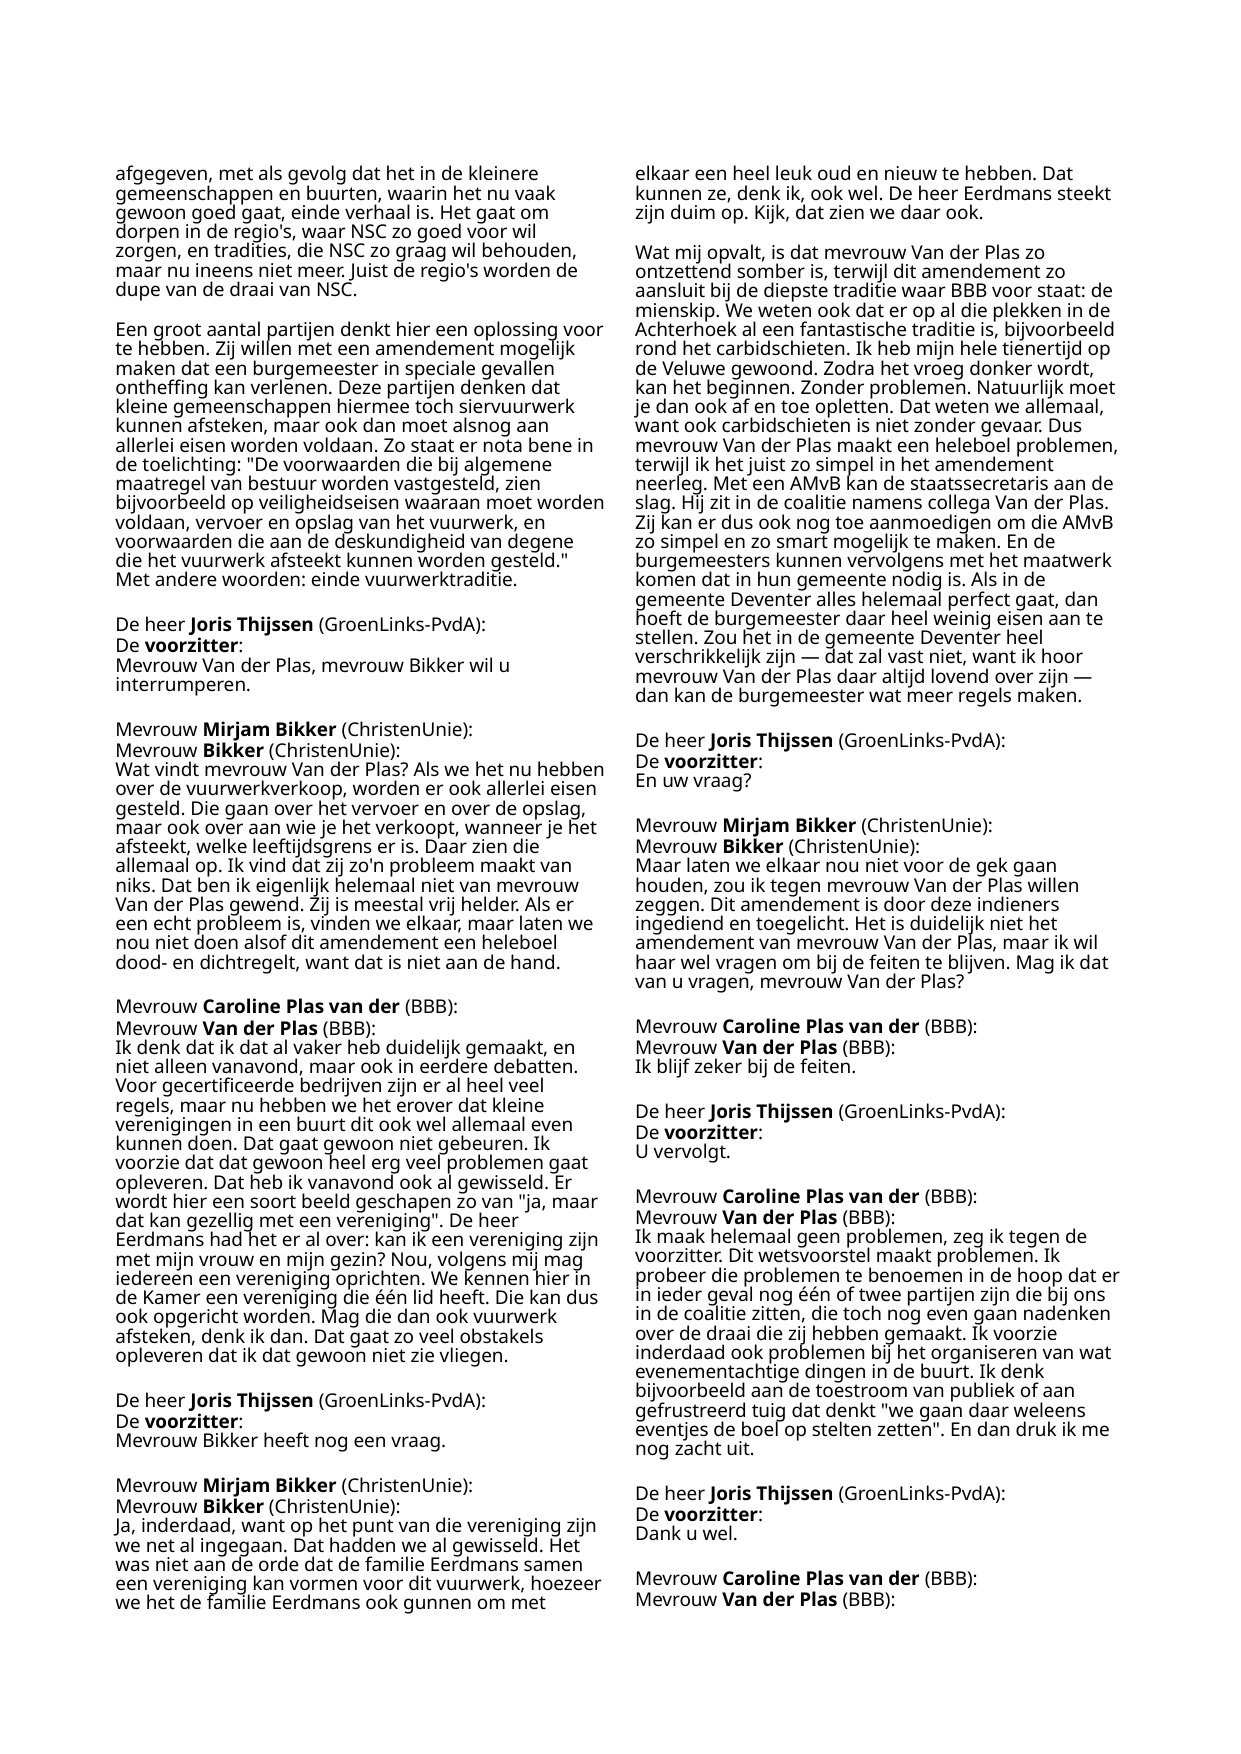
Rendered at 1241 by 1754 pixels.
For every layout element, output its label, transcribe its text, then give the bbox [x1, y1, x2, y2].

text Mevrouw Mirjam Bikker (ChristenUnie): [115, 1472, 605, 1498]
text De heer Joris Thijssen (GroenLinks-PvdA): [115, 612, 605, 637]
text afgegeven, met als gevolg dat het in de kleinere gemeenschappen en buurten, waarin het nu vaak gewoon goed gaat, einde verhaal is. Het gaat om dorpen in de regio's, waar NSC zo goed voor wil zorgen, en tradities, die NSC zo graag wil behouden, maar nu ineens niet meer. Juist de regio's worden de dupe van de draai van NSC. [115, 165, 605, 300]
text Mevrouw Caroline Plas van der (BBB): [635, 1183, 1125, 1209]
text Ja, inderdaad, want op het punt van die vereniging zijn we net al ingegaan. Dat hadden we al gewisseld. Het was niet aan de orde dat de familie Eerdmans samen een vereniging kan vormen voor dit vuurwerk, hoezeer we het de familie Eerdmans ook gunnen om met [115, 1517, 605, 1614]
text Mevrouw Caroline Plas van der (BBB): [635, 1565, 1125, 1591]
text En uw vraag? [635, 772, 1125, 791]
text Mevrouw Van der Plas (BBB): [635, 1209, 1125, 1228]
text Mevrouw Mirjam Bikker (ChristenUnie): [635, 812, 1125, 838]
text Wat mij opvalt, is dat mevrouw Van der Plas zo ontzettend somber is, terwijl dit amendement zo aansluit bij de diepste traditie waar BBB voor staat: de mienskip. We weten ook dat er op al die plekken in de Achterhoek al een fantastische traditie is, bijvoorbeeld rond het carbidschieten. Ik heb mijn hele tienertijd op de Veluwe gewoond. Zodra het vroeg donker wordt, kan het beginnen. Zonder problemen. Natuurlijk moet je dan ook af en toe opletten. Dat weten we allemaal, want ook carbidschieten is niet zonder gevaar. Dus mevrouw Van der Plas maakt een heleboel problemen, terwijl ik het juist zo simpel in het amendement neerleg. Met een AMvB kan de staatssecretaris aan de slag. Hij zit in de coalitie namens collega Van der Plas. Zij kan er dus ook nog toe aanmoedigen om die AMvB zo simpel en zo smart mogelijk te maken. En de burgemeesters kunnen vervolgens met het maatwerk komen dat in hun gemeente nodig is. Als in de gemeente Deventer alles helemaal perfect gaat, dan hoeft de burgemeester daar heel weinig eisen aan te stellen. Zou het in de gemeente Deventer heel verschrikkelijk zijn — dat zal vast niet, want ik hoor mevrouw Van der Plas daar altijd lovend over zijn — dan kan de burgemeester wat meer regels maken. [635, 244, 1125, 706]
text Mevrouw Bikker heeft nog een vraag. [115, 1432, 605, 1451]
text De voorzitter: [635, 1124, 1125, 1143]
text De heer Joris Thijssen (GroenLinks-PvdA): [115, 1387, 605, 1413]
text elkaar een heel leuk oud en nieuw te hebben. Dat kunnen ze, denk ik, ook wel. De heer Eerdmans steekt zijn duim op. Kijk, dat zien we daar ook. [635, 165, 1125, 223]
text Mevrouw Van der Plas, mevrouw Bikker wil u interrumperen. [115, 657, 605, 695]
text Mevrouw Van der Plas (BBB): [635, 1039, 1125, 1058]
text Mevrouw Caroline Plas van der (BBB): [115, 994, 605, 1019]
text De heer Joris Thijssen (GroenLinks-PvdA): [635, 727, 1125, 753]
text Mevrouw Van der Plas (BBB): [115, 1019, 605, 1039]
text Dank u wel. [635, 1525, 1125, 1544]
text Mevrouw Bikker (ChristenUnie): [115, 742, 605, 761]
text De voorzitter: [115, 1413, 605, 1432]
text De voorzitter: [115, 637, 605, 657]
text Ik maak helemaal geen problemen, zeg ik tegen de voorzitter. Dit wetsvoorstel maakt problemen. Ik probeer die problemen te benoemen in de hoop dat er in ieder geval nog één of twee partijen zijn die bij ons in de coalitie zitten, die toch nog even gaan nadenken over de draai die zij hebben gemaakt. Ik voorzie inderdaad ook problemen bij het organiseren van wat evenementachtige dingen in de buurt. Ik denk bijvoorbeeld aan de toestroom van publiek of aan gefrustreerd tuig dat denkt "we gaan daar weleens eventjes de boel op stelten zetten". En dan druk ik me nog zacht uit. [635, 1228, 1125, 1459]
text Ik blijf zeker bij de feiten. [635, 1058, 1125, 1077]
text Mevrouw Bikker (ChristenUnie): [635, 838, 1125, 857]
text De heer Joris Thijssen (GroenLinks-PvdA): [635, 1098, 1125, 1124]
text De heer Joris Thijssen (GroenLinks-PvdA): [635, 1480, 1125, 1506]
text U vervolgt. [635, 1143, 1125, 1162]
text Mevrouw Van der Plas (BBB): [635, 1591, 1125, 1610]
text De voorzitter: [635, 1506, 1125, 1525]
text Mevrouw Caroline Plas van der (BBB): [635, 1013, 1125, 1039]
text Mevrouw Bikker (ChristenUnie): [115, 1498, 605, 1517]
text Mevrouw Mirjam Bikker (ChristenUnie): [115, 716, 605, 742]
text De voorzitter: [635, 753, 1125, 772]
text Een groot aantal partijen denkt hier een oplossing voor te hebben. Zij willen met een amendement mogelijk maken dat een burgemeester in speciale gevallen ontheffing kan verlenen. Deze partijen denken dat kleine gemeenschappen hiermee toch siervuurwerk kunnen afsteken, maar ook dan moet alsnog aan allerlei eisen worden voldaan. Zo staat er nota bene in de toelichting: "De voorwaarden die bij algemene maatregel van bestuur worden vastgesteld, zien bijvoorbeeld op veiligheidseisen waaraan moet worden voldaan, vervoer en opslag van het vuurwerk, en voorwaarden die aan de deskundigheid van degene die het vuurwerk afsteekt kunnen worden gesteld." Met andere woorden: einde vuurwerktraditie. [115, 321, 605, 591]
text Maar laten we elkaar nou niet voor de gek gaan houden, zou ik tegen mevrouw Van der Plas willen zeggen. Dit amendement is door deze indieners ingediend en toegelicht. Het is duidelijk niet het amendement van mevrouw Van der Plas, maar ik wil haar wel vragen om bij de feiten te blijven. Mag ik dat van u vragen, mevrouw Van der Plas? [635, 857, 1125, 992]
text Wat vindt mevrouw Van der Plas? Als we het nu hebben over de vuurwerkverkoop, worden er ook allerlei eisen gesteld. Die gaan over het vervoer en over de opslag, maar ook over aan wie je het verkoopt, wanneer je het afsteekt, welke leeftijdsgrens er is. Daar zien die allemaal op. Ik vind dat zij zo'n probleem maakt van niks. Dat ben ik eigenlijk helemaal niet van mevrouw Van der Plas gewend. Zij is meestal vrij helder. Als er een echt probleem is, vinden we elkaar, maar laten we nou niet doen alsof dit amendement een heleboel dood- en dichtregelt, want dat is niet aan de hand. [115, 761, 605, 973]
text Ik denk dat ik dat al vaker heb duidelijk gemaakt, en niet alleen vanavond, maar ook in eerdere debatten. Voor gecertificeerde bedrijven zijn er al heel veel regels, maar nu hebben we het erover dat kleine verenigingen in een buurt dit ook wel allemaal even kunnen doen. Dat gaat gewoon niet gebeuren. Ik voorzie dat dat gewoon heel erg veel problemen gaat opleveren. Dat heb ik vanavond ook al gewisseld. Er wordt hier een soort beeld geschapen zo van "ja, maar dat kan gezellig met een vereniging". De heer Eerdmans had het er al over: kan ik een vereniging zijn met mijn vrouw en mijn gezin? Nou, volgens mij mag iedereen een vereniging oprichten. We kennen hier in de Kamer een vereniging die één lid heeft. Die kan dus ook opgericht worden. Mag die dan ook vuurwerk afsteken, denk ik dan. Dat gaat zo veel obstakels opleveren dat ik dat gewoon niet zie vliegen. [115, 1039, 605, 1366]
